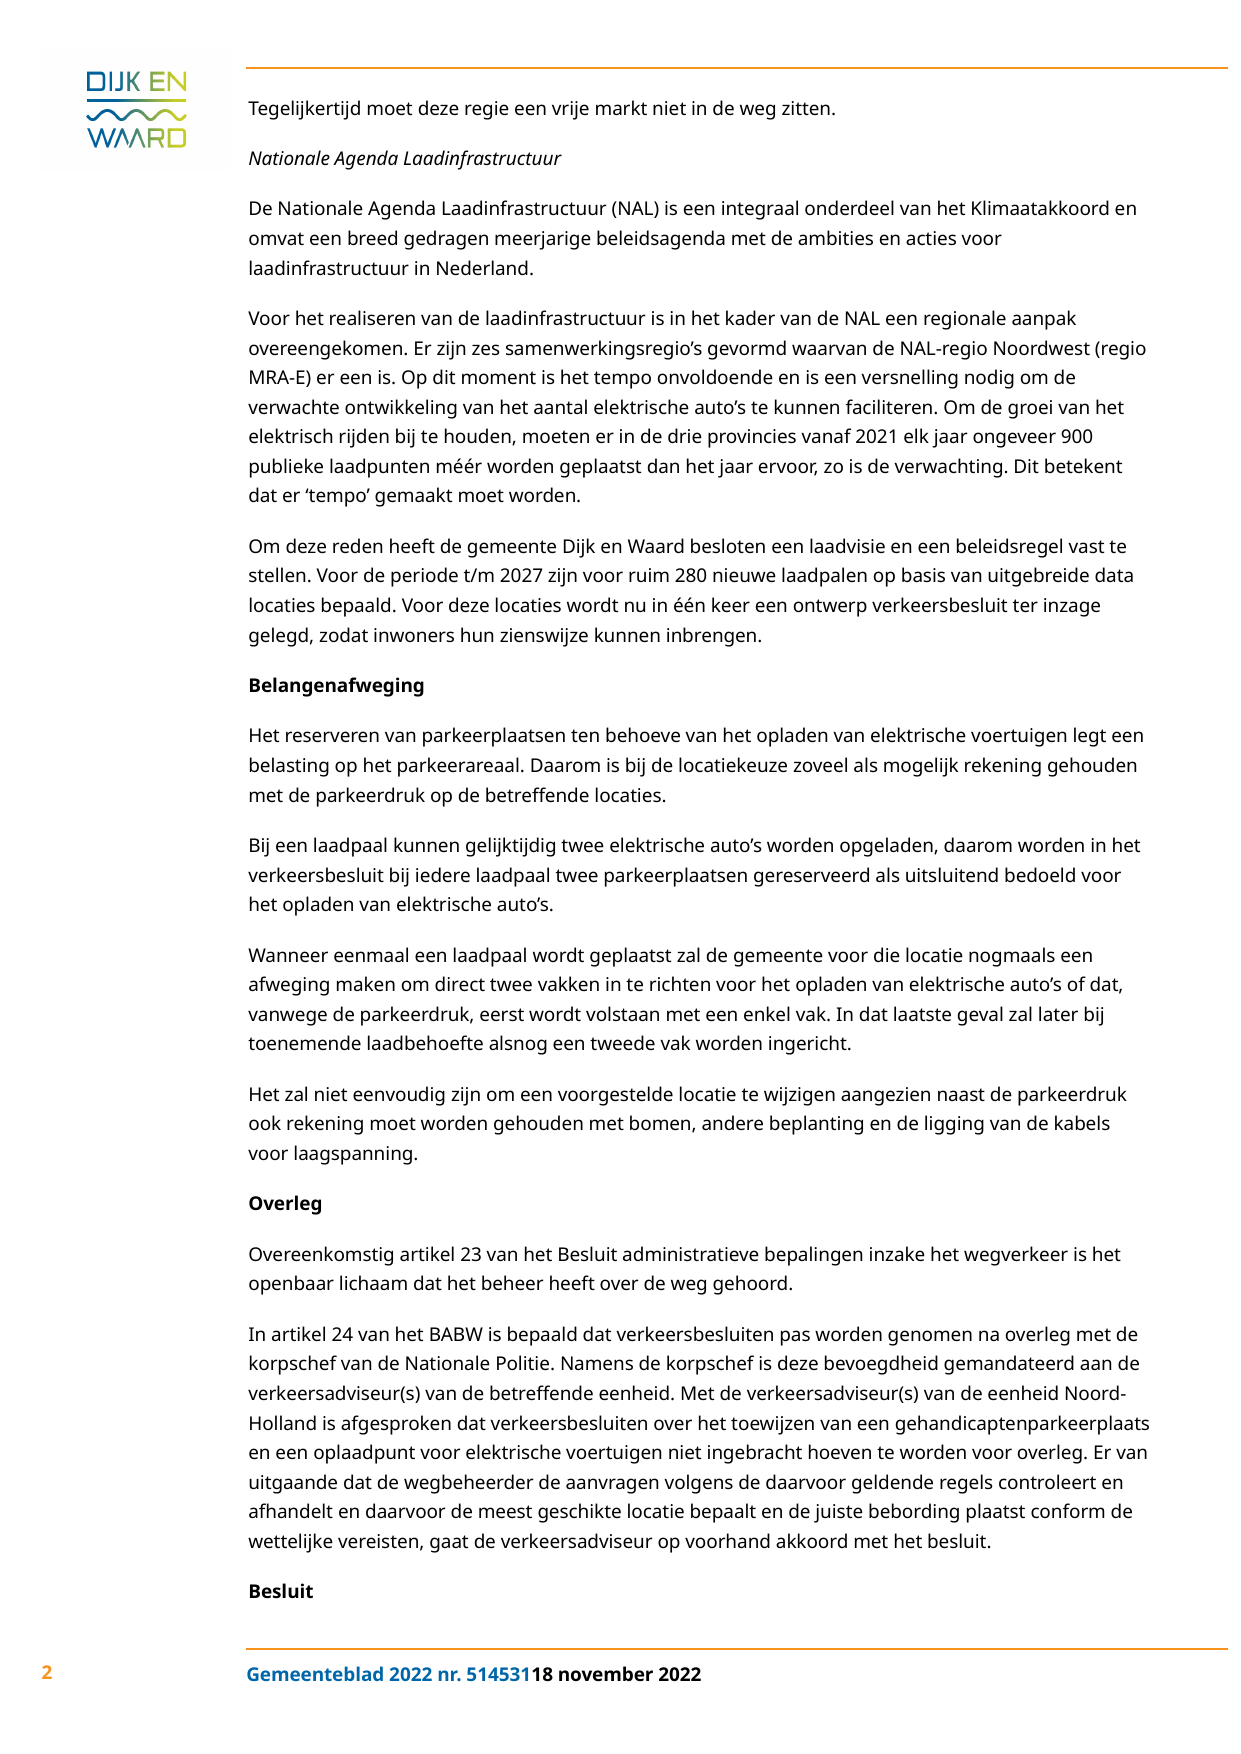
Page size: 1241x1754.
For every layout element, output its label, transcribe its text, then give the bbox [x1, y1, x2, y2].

text Nationale Agenda Laadinfrastructuur [248, 145, 1152, 171]
text De Nationale Agenda Laadinfrastructuur (NAL) is een integraal onderdeel van het Klimaatakkoord en omvat een breed gedragen meerjarige beleidsagenda met de ambities en acties voor laadinfrastructuur in Nederland. [248, 196, 1152, 281]
text Overeenkomstig artikel 23 van het Besluit administratieve bepalingen inzake het wegverkeer is het openbaar lichaam dat het beheer heeft over de weg gehoord. [248, 1241, 1152, 1296]
text Om deze reden heeft de gemeente Dijk en Waard besloten een laadvisie en een beleidsregel vast te stellen. Voor de periode t/m 2027 zijn voor ruim 280 nieuwe laadpalen op basis van uitgebreide data locaties bepaald. Voor deze locaties wordt nu in één keer een ontwerp verkeersbesluit ter inzage gelegd, zodat inwoners hun zienswijze kunnen inbrengen. [248, 533, 1152, 648]
text Het reserveren van parkeerplaatsen ten behoeve van het opladen van elektrische voertuigen legt een belasting op het parkeerareaal. Daarom is bij de locatiekeuze zoveel als mogelijk rekening gehouden met de parkeerdruk op de betreffende locaties. [248, 723, 1152, 808]
text Het zal niet eenvoudig zijn om een voorgestelde locatie te wijzigen aangezien naast de parkeerdruk ook rekening moet worden gehouden met bomen, andere beplanting en de ligging van de kabels voor laagspanning. [248, 1081, 1152, 1166]
text Belangenafweging [248, 672, 1152, 698]
text Tegelijkertijd moet deze regie een vrije markt niet in de weg zitten. [248, 95, 1152, 121]
text Overleg [248, 1191, 1152, 1216]
text Voor het realiseren van de laadinfrastructuur is in het kader van de NAL een regionale aanpak overeengekomen. Er zijn zes samenwerkingsregio’s gevormd waarvan de NAL-regio Noordwest (regio MRA-E) er een is. Op dit moment is het tempo onvoldoende en is een versnelling nodig om de verwachte ontwikkeling van het aantal elektrische auto’s te kunnen faciliteren. Om de groei van het elektrisch rijden bij te houden, moeten er in de drie provincies vanaf 2021 elk jaar ongeveer 900 publieke laadpunten méér worden geplaatst dan het jaar ervoor, zo is de verwachting. Dit betekent dat er ‘tempo’ gemaakt moet worden. [248, 305, 1152, 508]
picture [41, 47, 231, 172]
text In artikel 24 van het BABW is bepaald dat verkeersbesluiten pas worden genomen na overleg met de korpschef van de Nationale Politie. Namens de korpschef is deze bevoegdheid gemandateerd aan de verkeersadviseur(s) van de betreffende eenheid. Met de verkeersadviseur(s) van de eenheid Noord-Holland is afgesproken dat verkeersbesluiten over het toewijzen van een gehandicaptenparkeerplaats en een oplaadpunt voor elektrische voertuigen niet ingebracht hoeven te worden voor overleg. Er van uitgaande dat de wegbeheerder de aanvragen volgens de daarvoor geldende regels controleert en afhandelt en daarvoor de meest geschikte locatie bepaalt en de juiste bebording plaatst conform de wettelijke vereisten, gaat de verkeersadviseur op voorhand akkoord met het besluit. [248, 1321, 1152, 1554]
text Wanneer eenmaal een laadpaal wordt geplaatst zal de gemeente voor die locatie nogmaals een afweging maken om direct twee vakken in te richten voor het opladen van elektrische auto’s of dat, vanwege de parkeerdruk, eerst wordt volstaan met een enkel vak. In dat laatste geval zal later bij toenemende laadbehoefte alsnog een tweede vak worden ingericht. [248, 942, 1152, 1056]
text Bij een laadpaal kunnen gelijktijdig twee elektrische auto’s worden opgeladen, daarom worden in het verkeersbesluit bij iedere laadpaal twee parkeerplaatsen gereserveerd als uitsluitend bedoeld voor het opladen van elektrische auto’s. [248, 832, 1152, 917]
text Besluit [248, 1578, 1152, 1604]
